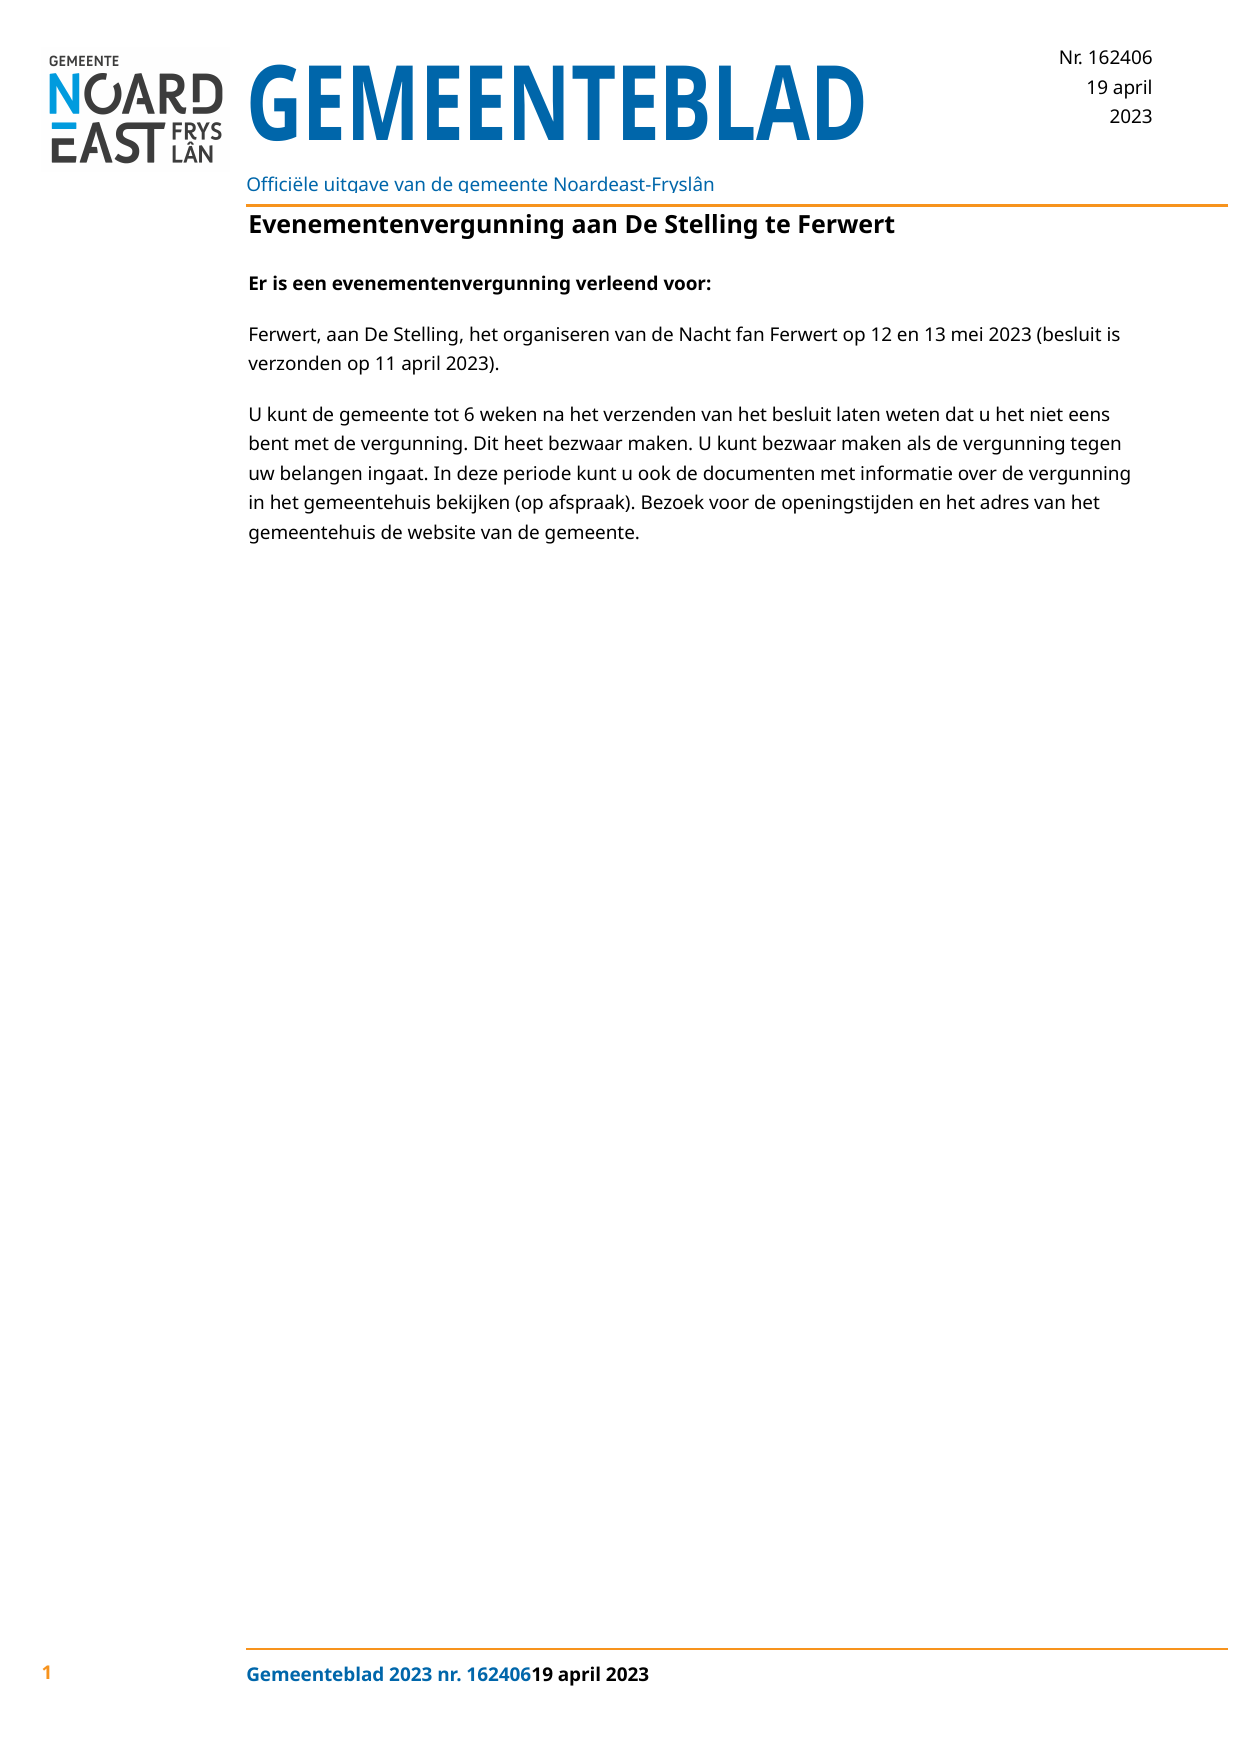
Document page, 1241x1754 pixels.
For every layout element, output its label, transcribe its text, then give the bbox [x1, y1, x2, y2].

text Er is een evenementenvergunning verleend voor: [248, 270, 1152, 296]
text U kunt de gemeente tot 6 weken na het verzenden van het besluit laten weten dat u het niet eens bent met de vergunning. Dit heet bezwaar maken. U kunt bezwaar maken als de vergunning tegen uw belangen ingaat. In deze periode kunt u ook de documenten met informatie over de vergunning in het gemeentehuis bekijken (op afspraak). Bezoek voor de openingstijden en het adres van het gemeentehuis de website van de gemeente. [248, 401, 1152, 545]
text Evenementenvergunning aan De Stelling te Ferwert [248, 207, 1152, 241]
picture [41, 47, 231, 172]
text Ferwert, aan De Stelling, het organiseren van de Nacht fan Ferwert op 12 en 13 mei 2023 (besluit is verzonden op 11 april 2023). [248, 321, 1152, 376]
